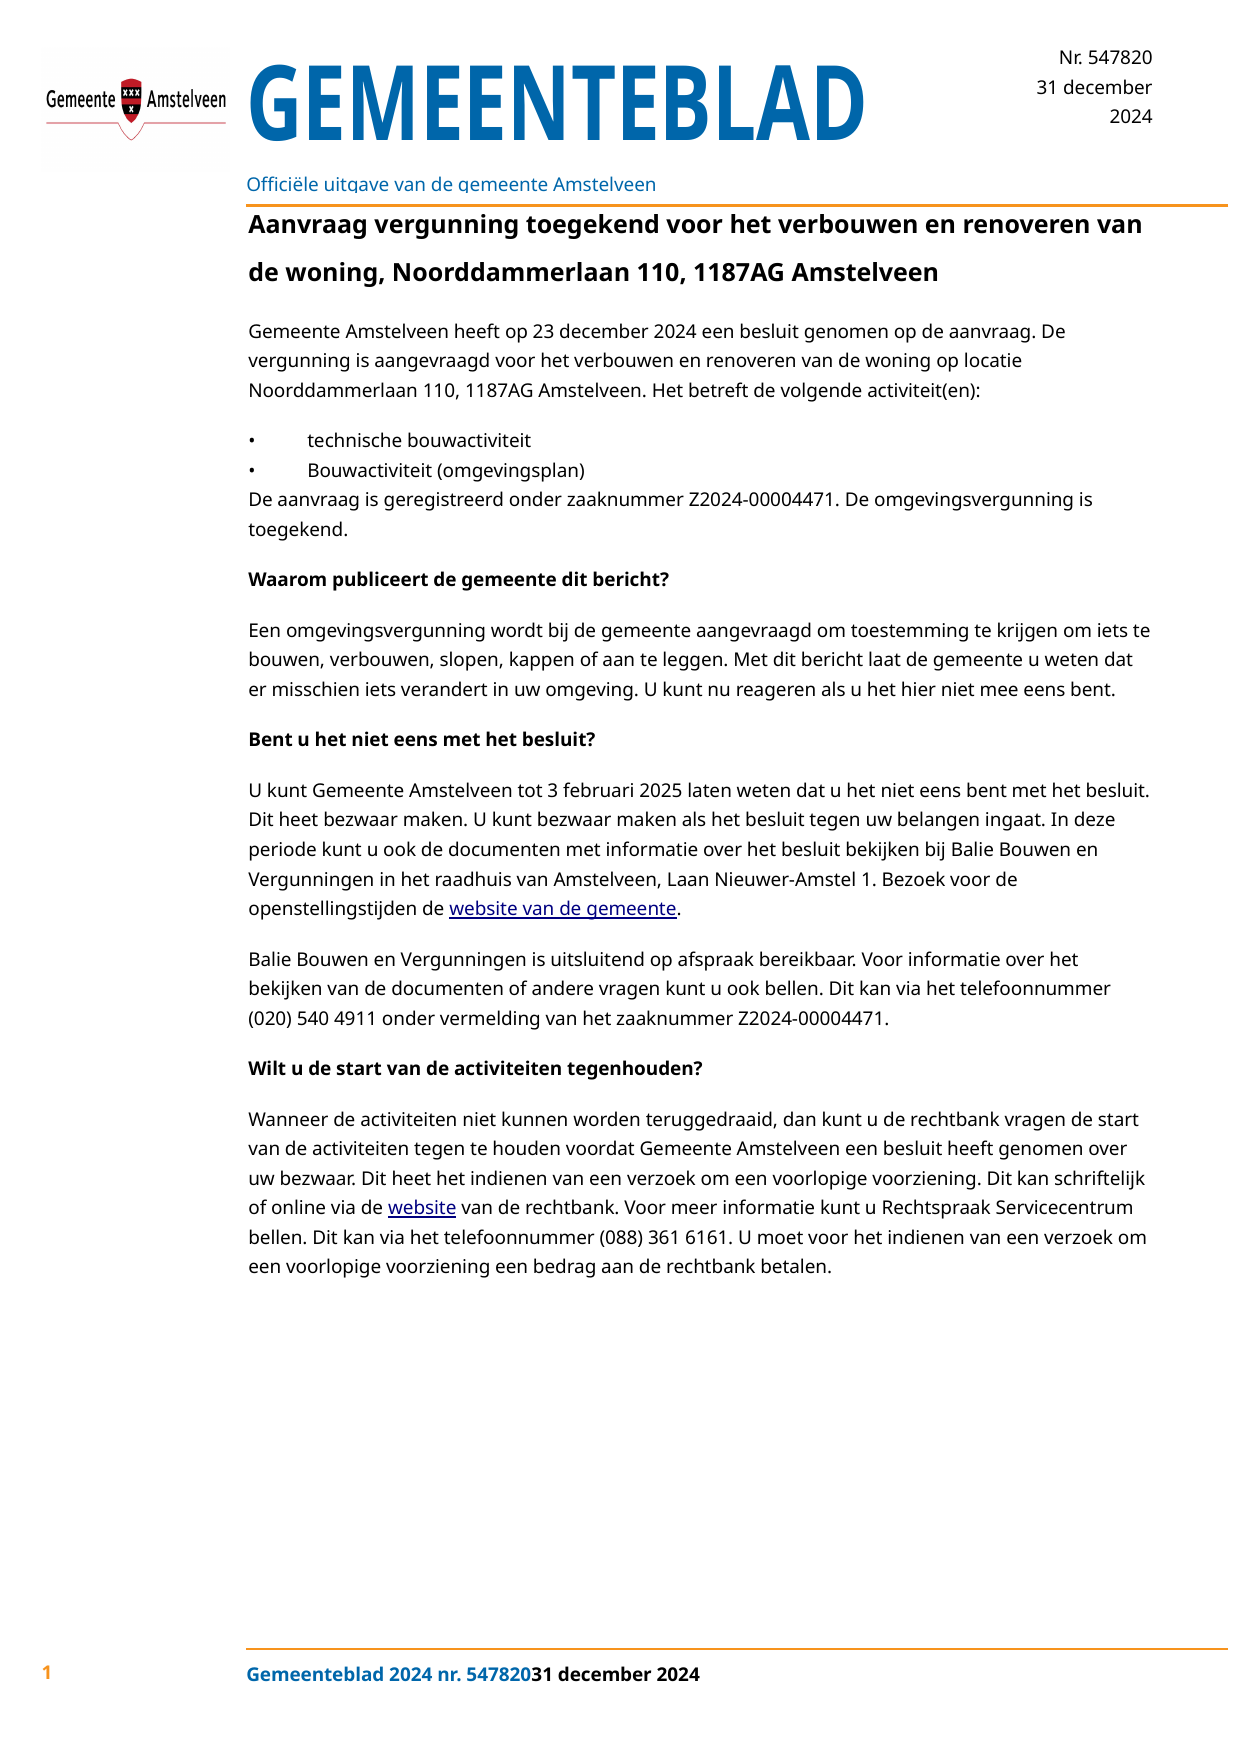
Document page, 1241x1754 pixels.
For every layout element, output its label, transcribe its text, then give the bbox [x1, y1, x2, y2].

list Bouwactiviteit (omgevingsplan) [248, 457, 1152, 483]
text Aanvraag vergunning toegekend voor het verbouwen en renoveren van de woning, Noorddammerlaan 110, 1187AG Amstelveen [248, 207, 1152, 288]
picture [41, 47, 231, 172]
list technische bouwactiviteit [248, 427, 1152, 453]
text De aanvraag is geregistreerd onder zaaknummer Z2024-00004471. De omgevingsvergunning is toegekend. [248, 487, 1152, 542]
text Balie Bouwen en Vergunningen is uitsluitend op afspraak bereikbaar. Voor informatie over het bekijken van de documenten of andere vragen kunt u ook bellen. Dit kan via het telefoonnummer (020) 540 4911 onder vermelding van het zaaknummer Z2024-00004471. [248, 946, 1152, 1031]
text Een omgevingsvergunning wordt bij de gemeente aangevraagd om toestemming te krijgen om iets te bouwen, verbouwen, slopen, kappen of aan te leggen. Met dit bericht laat de gemeente u weten dat er misschien iets verandert in uw omgeving. U kunt nu reageren als u het hier niet mee eens bent. [248, 617, 1152, 702]
text U kunt Gemeente Amstelveen tot 3 februari 2025 laten weten dat u het niet eens bent met het besluit. Dit heet bezwaar maken. U kunt bezwaar maken als het besluit tegen uw belangen ingaat. In deze periode kunt u ook de documenten met informatie over het besluit bekijken bij Balie Bouwen en Vergunningen in het raadhuis van Amstelveen, Laan Nieuwer-Amstel 1. Bezoek voor de openstellingstijden de website van de gemeente. [248, 777, 1152, 921]
text Bent u het niet eens met het besluit? [248, 727, 1152, 752]
text Wilt u de start van de activiteiten tegenhouden? [248, 1055, 1152, 1081]
text Waarom publiceert de gemeente dit bericht? [248, 567, 1152, 592]
text Wanneer de activiteiten niet kunnen worden teruggedraaid, dan kunt u de rechtbank vragen de start van de activiteiten tegen te houden voordat Gemeente Amstelveen een besluit heeft genomen over uw bezwaar. Dit heet het indienen van een verzoek om een voorlopige voorziening. Dit kan schriftelijk of online via de website van de rechtbank. Voor meer informatie kunt u Rechtspraak Servicecentrum bellen. Dit kan via het telefoonnummer (088) 361 6161. U moet voor het indienen van een verzoek om een voorlopige voorziening een bedrag aan de rechtbank betalen. [248, 1106, 1152, 1279]
text Gemeente Amstelveen heeft op 23 december 2024 een besluit genomen op de aanvraag. De vergunning is aangevraagd voor het verbouwen en renoveren van de woning op locatie Noorddammerlaan 110, 1187AG Amstelveen. Het betreft de volgende activiteit(en): [248, 318, 1152, 403]
